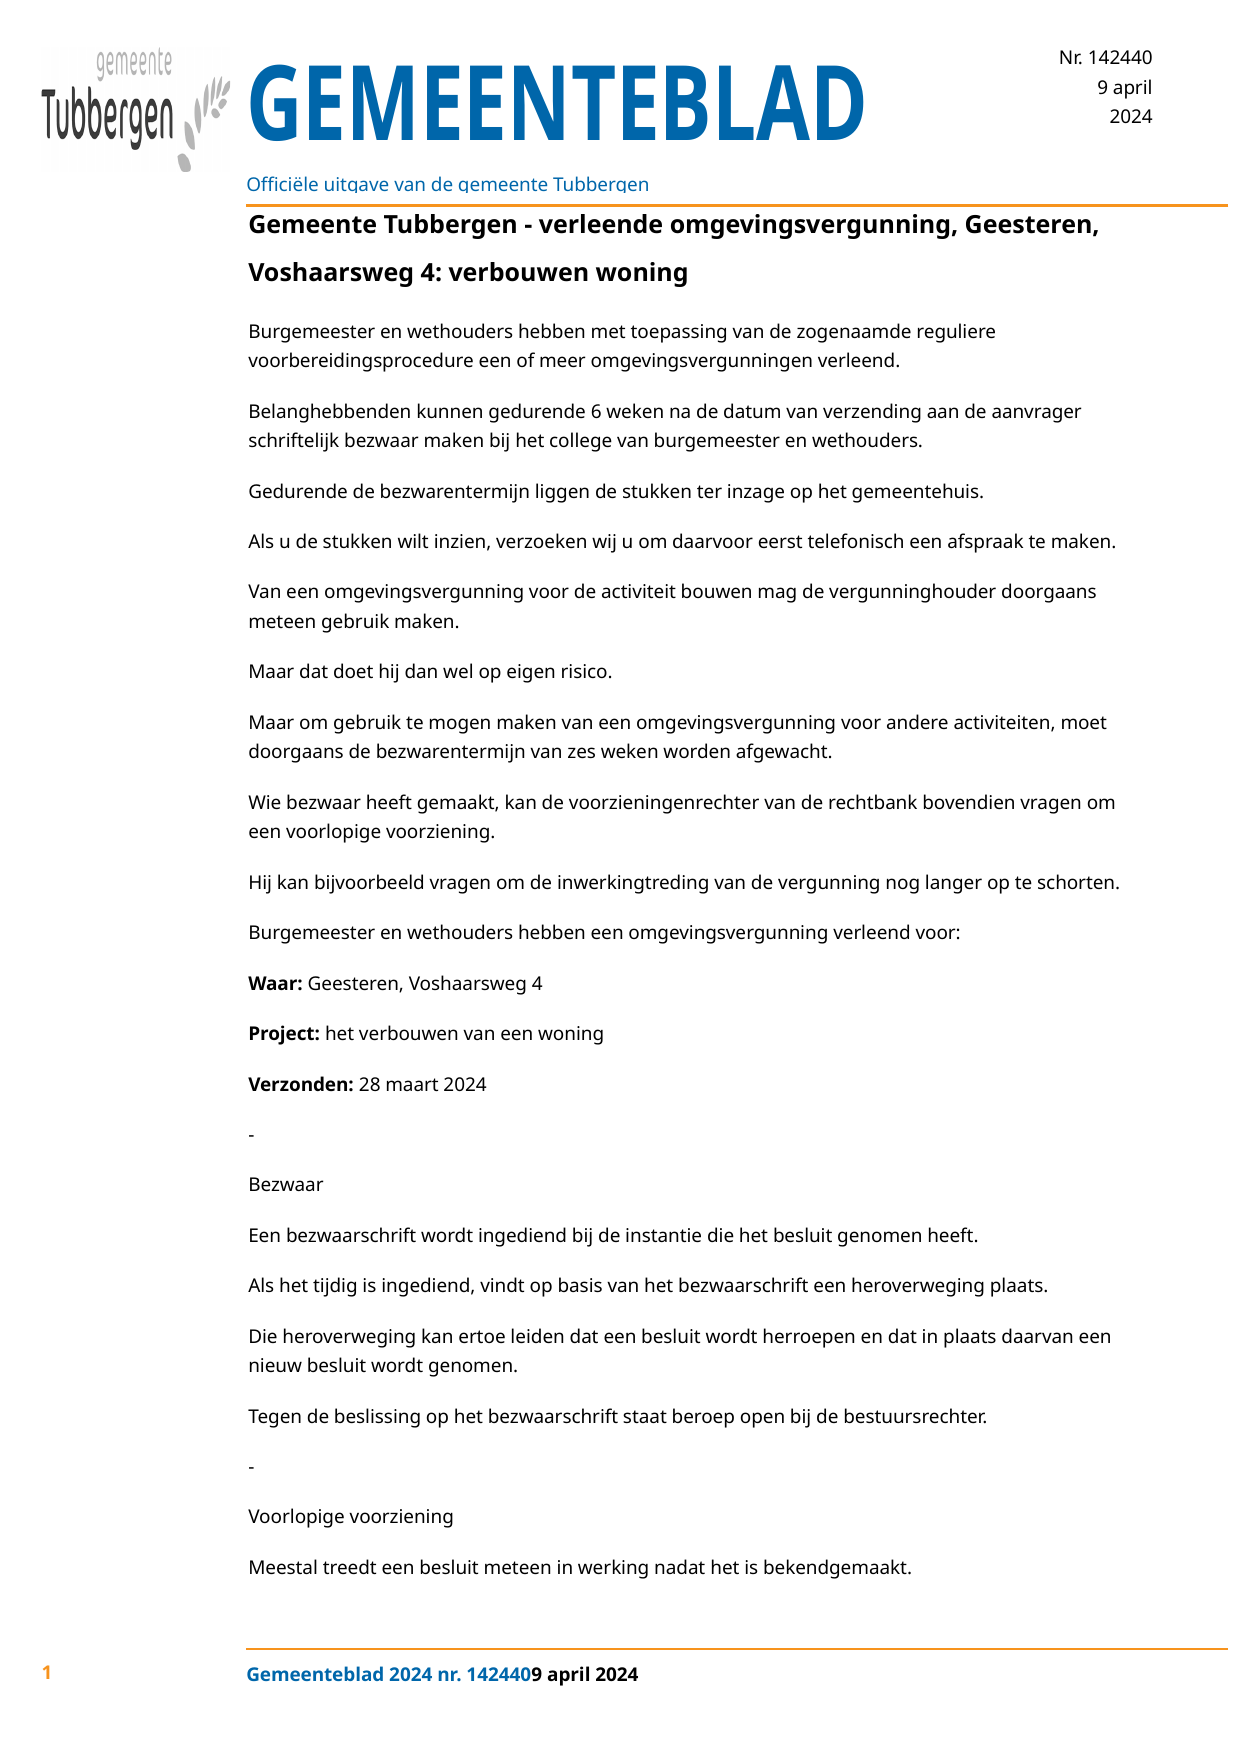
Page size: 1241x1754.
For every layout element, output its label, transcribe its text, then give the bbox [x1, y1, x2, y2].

text Meestal treedt een besluit meteen in werking nadat het is bekendgemaakt. [248, 1554, 1152, 1580]
text Als het tijdig is ingediend, vindt op basis van het bezwaarschrift een heroverweging plaats. [248, 1272, 1152, 1298]
text Wie bezwaar heeft gemaakt, kan de voorzieningenrechter van de rechtbank bovendien vragen om een voorlopige voorziening. [248, 789, 1152, 844]
text - [248, 1453, 1152, 1479]
text Burgemeester en wethouders hebben een omgevingsvergunning verleend voor: [248, 919, 1152, 945]
text Gemeente Tubbergen - verleende omgevingsvergunning, Geesteren, Voshaarsweg 4: verbouwen woning [248, 207, 1152, 288]
text Burgemeester en wethouders hebben met toepassing van de zogenaamde reguliere voorbereidingsprocedure een of meer omgevingsvergunningen verleend. [248, 318, 1152, 373]
picture [41, 47, 231, 172]
text Maar dat doet hij dan wel op eigen risico. [248, 659, 1152, 684]
text Hij kan bijvoorbeeld vragen om de inwerkingtreding van de vergunning nog langer op te schorten. [248, 869, 1152, 895]
text - [248, 1121, 1152, 1147]
text Voorlopige voorziening [248, 1504, 1152, 1529]
text Gedurende de bezwarentermijn liggen de stukken ter inzage op het gemeentehuis. [248, 478, 1152, 504]
text Maar om gebruik te mogen maken van een omgevingsvergunning voor andere activiteiten, moet doorgaans de bezwarentermijn van zes weken worden afgewacht. [248, 709, 1152, 764]
text Als u de stukken wilt inzien, verzoeken wij u om daarvoor eerst telefonisch een afspraak te maken. [248, 528, 1152, 554]
text Een bezwaarschrift wordt ingediend bij de instantie die het besluit genomen heeft. [248, 1222, 1152, 1248]
text Verzonden: 28 maart 2024 [248, 1071, 1152, 1097]
text Die heroverweging kan ertoe leiden dat een besluit wordt herroepen en dat in plaats daarvan een nieuw besluit wordt genomen. [248, 1323, 1152, 1378]
text Tegen de beslissing op het bezwaarschrift staat beroep open bij de bestuursrechter. [248, 1403, 1152, 1429]
text Project: het verbouwen van een woning [248, 1020, 1152, 1046]
text Bezwaar [248, 1172, 1152, 1197]
text Belanghebbenden kunnen gedurende 6 weken na de datum van verzending aan de aanvrager schriftelijk bezwaar maken bij het college van burgemeester en wethouders. [248, 398, 1152, 453]
text Van een omgevingsvergunning voor de activiteit bouwen mag de vergunninghouder doorgaans meteen gebruik maken. [248, 579, 1152, 634]
text Waar: Geesteren, Voshaarsweg 4 [248, 970, 1152, 996]
